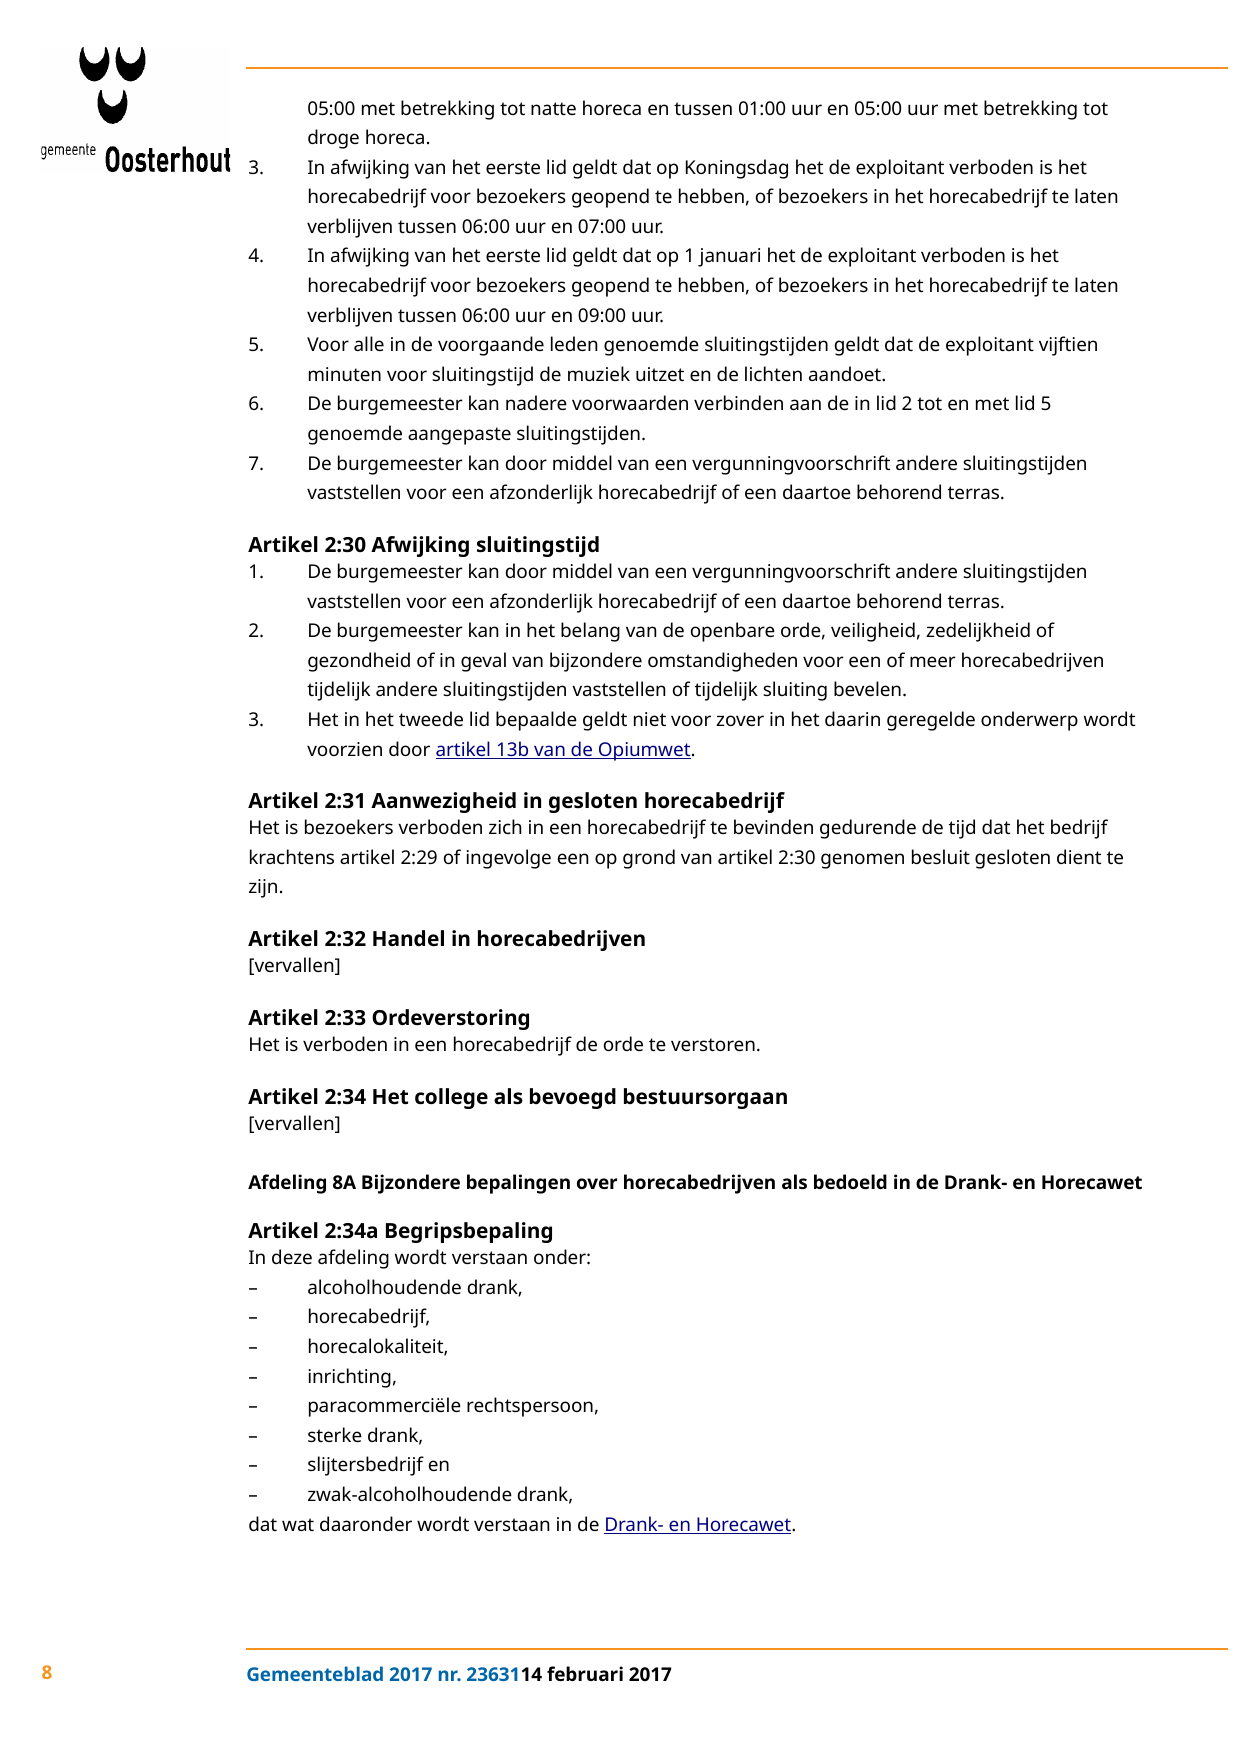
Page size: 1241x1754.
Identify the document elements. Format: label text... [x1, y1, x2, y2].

text Artikel 2:33 Ordeverstoring [248, 1003, 1152, 1031]
list De burgemeester kan door middel van een vergunningvoorschrift andere sluitingstijden vaststellen voor een afzonderlijk horecabedrijf of een daartoe behorend terras. [248, 558, 1152, 613]
text dat wat daaronder wordt verstaan in de Drank- en Horecawet. [248, 1511, 1152, 1536]
text Artikel 2:34a Begripsbepaling [248, 1216, 1152, 1244]
list In afwijking van het eerste lid geldt dat op Koningsdag het de exploitant verboden is het horecabedrijf voor bezoekers geopend te hebben, of bezoekers in het horecabedrijf te laten verblijven tussen 06:00 uur en 07:00 uur. [248, 154, 1152, 239]
list alcoholhoudende drank, [248, 1274, 1152, 1300]
text Artikel 2:32 Handel in horecabedrijven [248, 924, 1152, 953]
list Het in het tweede lid bepaalde geldt niet voor zover in het daarin geregelde onderwerp wordt voorzien door artikel 13b van de Opiumwet. [248, 706, 1152, 761]
list paracommerciële rechtspersoon, [248, 1392, 1152, 1418]
list horecalokaliteit, [248, 1333, 1152, 1359]
list De burgemeester kan nadere voorwaarden verbinden aan de in lid 2 tot en met lid 5 genoemde aangepaste sluitingstijden. [248, 391, 1152, 446]
text Afdeling 8A Bijzondere bepalingen over horecabedrijven als bedoeld in de Drank- en Horecawet [248, 1169, 1152, 1195]
list 05:00 met betrekking tot natte horeca en tussen 01:00 uur en 05:00 uur met betrekking tot droge horeca. [248, 95, 1152, 150]
list slijtersbedrijf en [248, 1452, 1152, 1477]
text Artikel 2:30 Afwijking sluitingstijd [248, 530, 1152, 558]
text [vervallen] [248, 1110, 1152, 1136]
text Artikel 2:34 Het college als bevoegd bestuursorgaan [248, 1082, 1152, 1110]
list zwak-alcoholhoudende drank, [248, 1481, 1152, 1507]
picture [41, 47, 231, 172]
list De burgemeester kan in het belang van de openbare orde, veiligheid, zedelijkheid of gezondheid of in geval van bijzondere omstandigheden voor een of meer horecabedrijven tijdelijk andere sluitingstijden vaststellen of tijdelijk sluiting bevelen. [248, 617, 1152, 702]
list inrichting, [248, 1363, 1152, 1388]
list In afwijking van het eerste lid geldt dat op 1 januari het de exploitant verboden is het horecabedrijf voor bezoekers geopend te hebben, of bezoekers in het horecabedrijf te laten verblijven tussen 06:00 uur en 09:00 uur. [248, 243, 1152, 328]
text In deze afdeling wordt verstaan onder: [248, 1244, 1152, 1270]
list sterke drank, [248, 1422, 1152, 1448]
text [vervallen] [248, 953, 1152, 978]
text Artikel 2:31 Aanwezigheid in gesloten horecabedrijf [248, 786, 1152, 814]
text Het is bezoekers verboden zich in een horecabedrijf te bevinden gedurende de tijd dat het bedrijf krachtens artikel 2:29 of ingevolge een op grond van artikel 2:30 genomen besluit gesloten dient te zijn. [248, 814, 1152, 899]
text Het is verboden in een horecabedrijf de orde te verstoren. [248, 1031, 1152, 1057]
list Voor alle in de voorgaande leden genoemde sluitingstijden geldt dat de exploitant vijftien minuten voor sluitingstijd de muziek uitzet en de lichten aandoet. [248, 331, 1152, 387]
list De burgemeester kan door middel van een vergunningvoorschrift andere sluitingstijden vaststellen voor een afzonderlijk horecabedrijf of een daartoe behorend terras. [248, 450, 1152, 505]
list horecabedrijf, [248, 1304, 1152, 1329]
